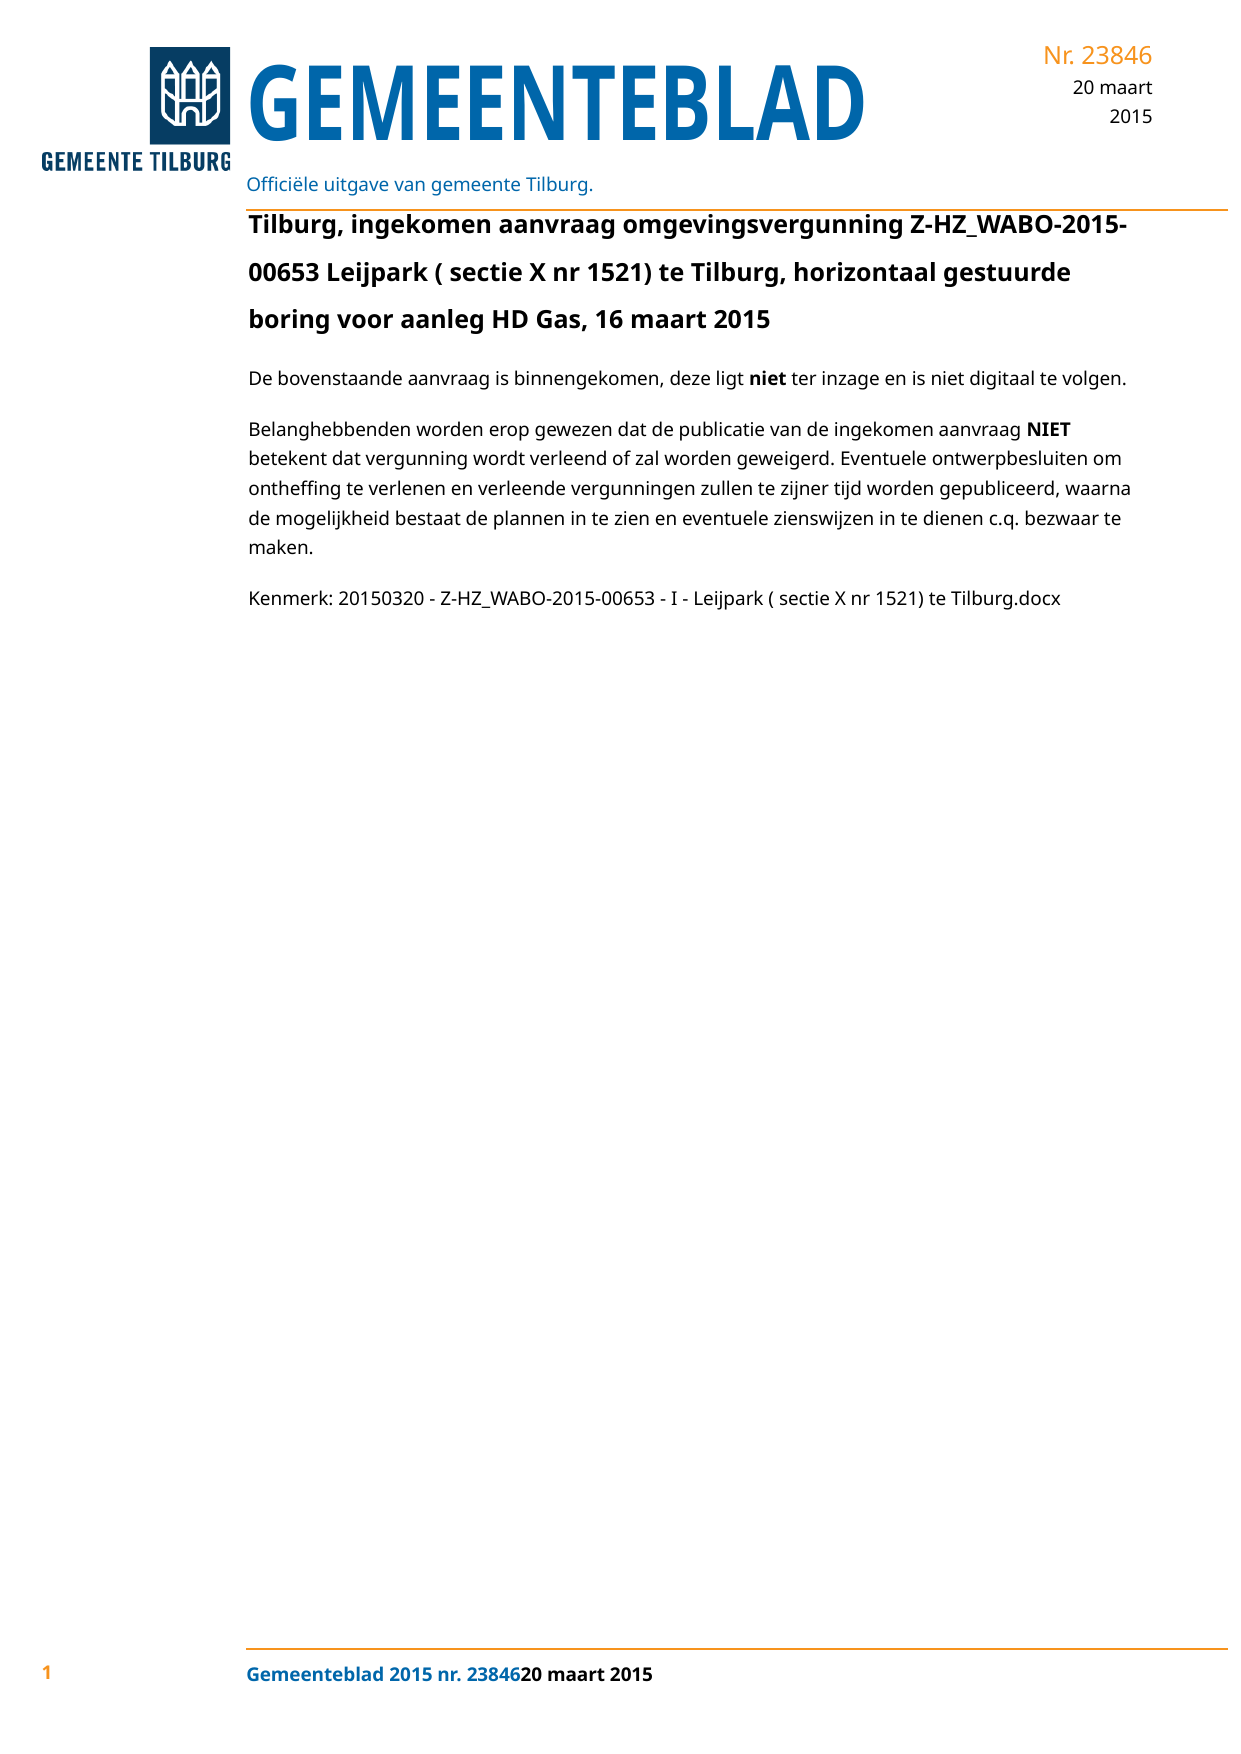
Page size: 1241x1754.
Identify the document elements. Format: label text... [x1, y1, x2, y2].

text Kenmerk: 20150320 - Z-HZ_WABO-2015-00653 - I - Leijpark ( sectie X nr 1521) te Tilburg.docx [248, 585, 1152, 610]
text Tilburg, ingekomen aanvraag omgevingsvergunning Z-HZ_WABO-2015-00653 Leijpark ( sectie X nr 1521) te Tilburg, horizontaal gestuurde boring voor aanleg HD Gas, 16 maart 2015 [248, 211, 1152, 336]
text Belanghebbenden worden erop gewezen dat de publicatie van de ingekomen aanvraag NIET betekent dat vergunning wordt verleend of zal worden geweigerd. Eventuele ontwerpbesluiten om ontheffing te verlenen en verleende vergunningen zullen te zijner tijd worden gepubliceerd, waarna de mogelijkheid bestaat de plannen in te zien en eventuele zienswijzen in te dienen c.q. bezwaar te maken. [248, 416, 1152, 560]
picture [41, 47, 231, 172]
text De bovenstaande aanvraag is binnengekomen, deze ligt niet ter inzage en is niet digitaal te volgen. [248, 366, 1152, 391]
